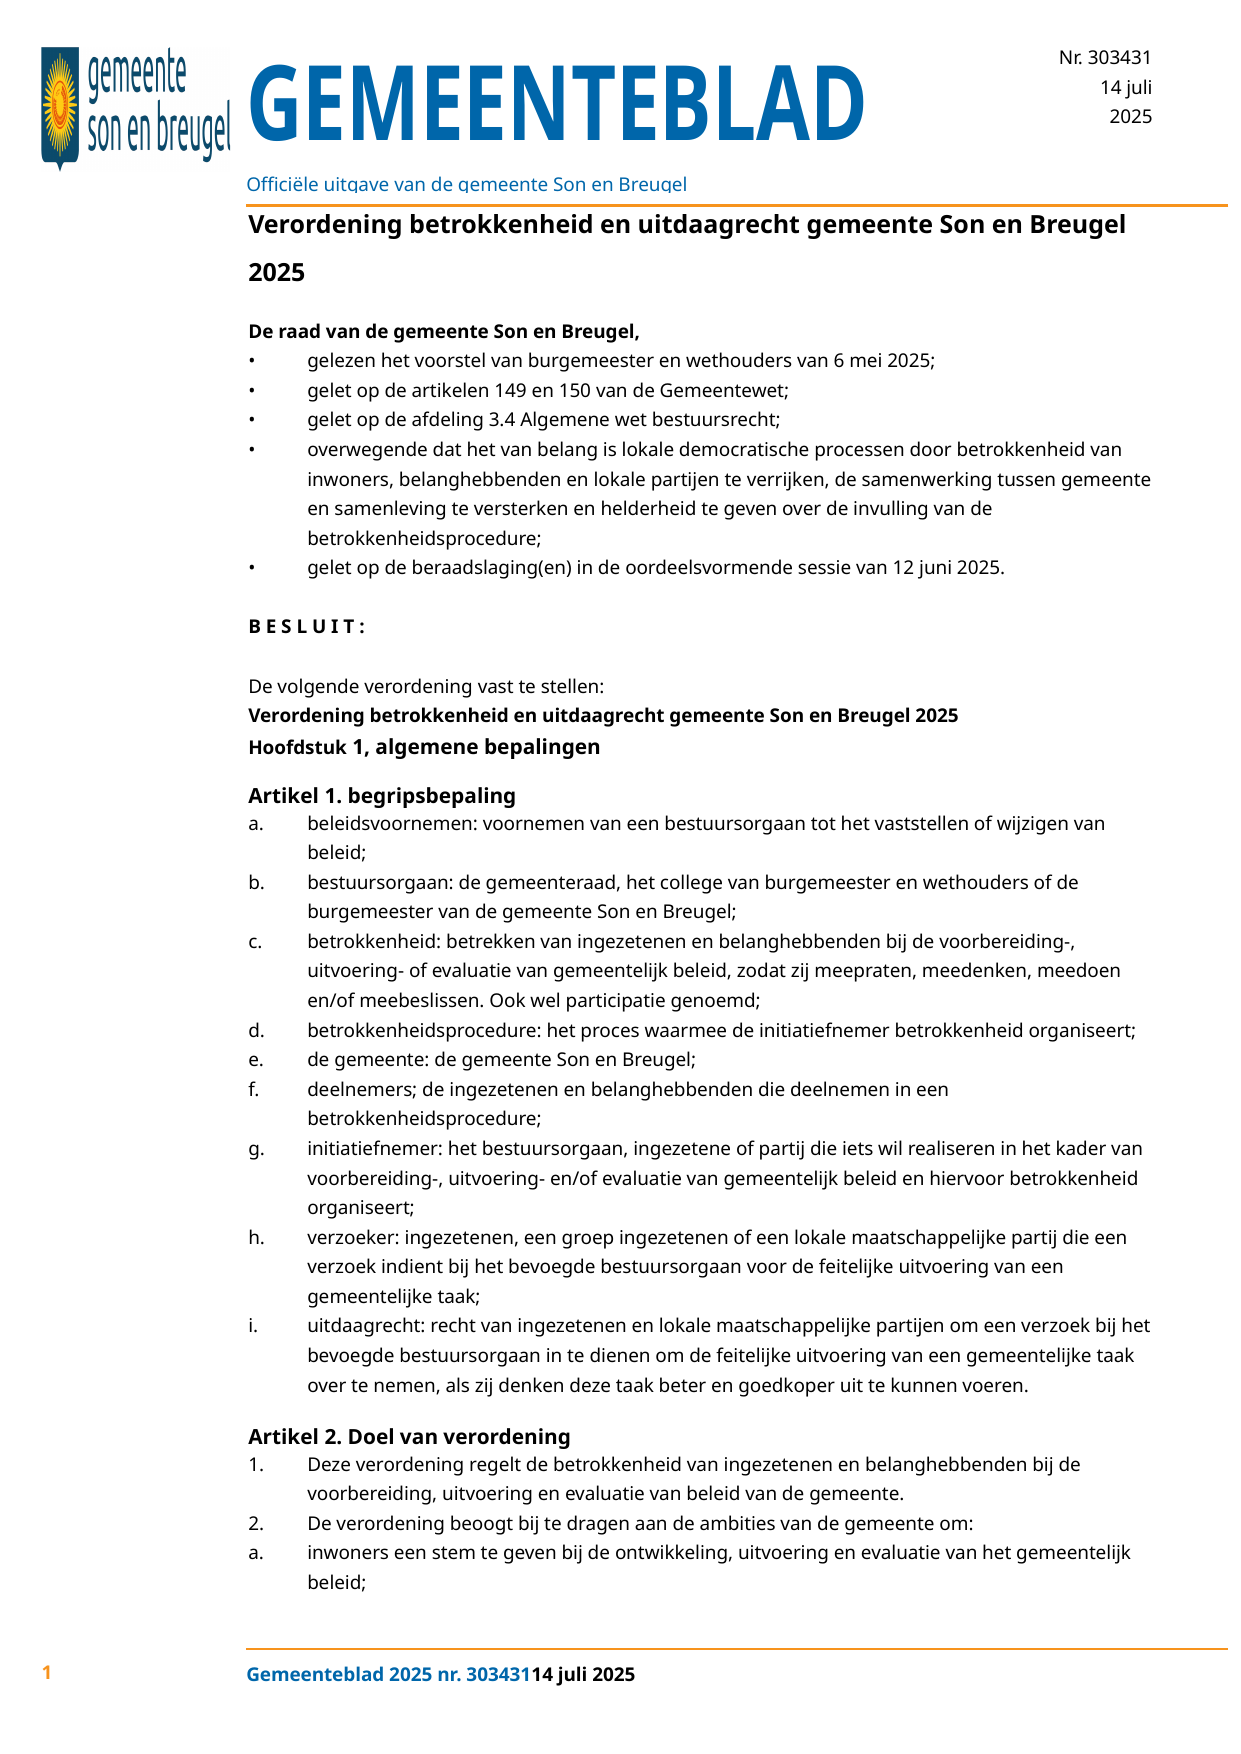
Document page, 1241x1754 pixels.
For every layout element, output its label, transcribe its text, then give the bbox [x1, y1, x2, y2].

list bestuursorgaan: de gemeenteraad, het college van burgemeester en wethouders of de burgemeester van de gemeente Son en Breugel; [248, 869, 1152, 924]
list Deze verordening regelt de betrokkenheid van ingezetenen en belanghebbenden bij de voorbereiding, uitvoering en evaluatie van beleid van de gemeente. [248, 1451, 1152, 1506]
list beleidsvoornemen: voornemen van een bestuursorgaan tot het vaststellen of wijzigen van beleid; [248, 810, 1152, 865]
list uitdaagrecht: recht van ingezetenen en lokale maatschappelijke partijen om een verzoek bij het bevoegde bestuursorgaan in te dienen om de feitelijke uitvoering van een gemeentelijke taak over te nemen, als zij denken deze taak beter en goedkoper uit te kunnen voeren. [248, 1313, 1152, 1398]
list gelet op de afdeling 3.4 Algemene wet bestuursrecht; [248, 407, 1152, 432]
text De volgende verordening vast te stellen: [248, 673, 1152, 699]
list overwegende dat het van belang is lokale democratische processen door betrokkenheid van inwoners, belanghebbenden en lokale partijen te verrijken, de samenwerking tussen gemeente en samenleving te versterken en helderheid te geven over de invulling van de betrokkenheidsprocedure; [248, 436, 1152, 551]
text Verordening betrokkenheid en uitdaagrecht gemeente Son en Breugel 2025 [248, 207, 1152, 288]
list betrokkenheid: betrekken van ingezetenen en belanghebbenden bij de voorbereiding-, uitvoering- of evaluatie van gemeentelijk beleid, zodat zij meepraten, meedenken, meedoen en/of meebeslissen. Ook wel participatie genoemd; [248, 928, 1152, 1013]
text Artikel 1. begripsbepaling [248, 781, 1152, 810]
text Verordening betrokkenheid en uitdaagrecht gemeente Son en Breugel 2025 [248, 702, 1152, 728]
text De raad van de gemeente Son en Breugel, [248, 318, 1152, 344]
list verzoeker: ingezetenen, een groep ingezetenen of een lokale maatschappelijke partij die een verzoek indient bij het bevoegde bestuursorgaan voor de feitelijke uitvoering van een gemeentelijke taak; [248, 1224, 1152, 1309]
picture [41, 47, 231, 172]
list gelezen het voorstel van burgemeester en wethouders van 6 mei 2025; [248, 347, 1152, 373]
list de gemeente: de gemeente Son en Breugel; [248, 1046, 1152, 1072]
list gelet op de artikelen 149 en 150 van de Gemeentewet; [248, 377, 1152, 403]
list inwoners een stem te geven bij de ontwikkeling, uitvoering en evaluatie van het gemeentelijk beleid; [248, 1539, 1152, 1595]
text B E S L U I T : [248, 614, 1152, 639]
list initiatiefnemer: het bestuursorgaan, ingezetene of partij die iets wil realiseren in het kader van voorbereiding-, uitvoering- en/of evaluatie van gemeentelijk beleid en hiervoor betrokkenheid organiseert; [248, 1135, 1152, 1220]
list gelet op de beraadslaging(en) in de oordeelsvormende sessie van 12 juni 2025. [248, 554, 1152, 580]
text Hoofdstuk 1, algemene bepalingen [248, 732, 1152, 761]
list deelnemers; de ingezetenen en belanghebbenden die deelnemen in een betrokkenheidsprocedure; [248, 1076, 1152, 1131]
list betrokkenheidsprocedure: het proces waarmee de initiatiefnemer betrokkenheid organiseert; [248, 1017, 1152, 1043]
list De verordening beoogt bij te dragen aan de ambities van de gemeente om: [248, 1510, 1152, 1536]
text Artikel 2. Doel van verordening [248, 1422, 1152, 1451]
